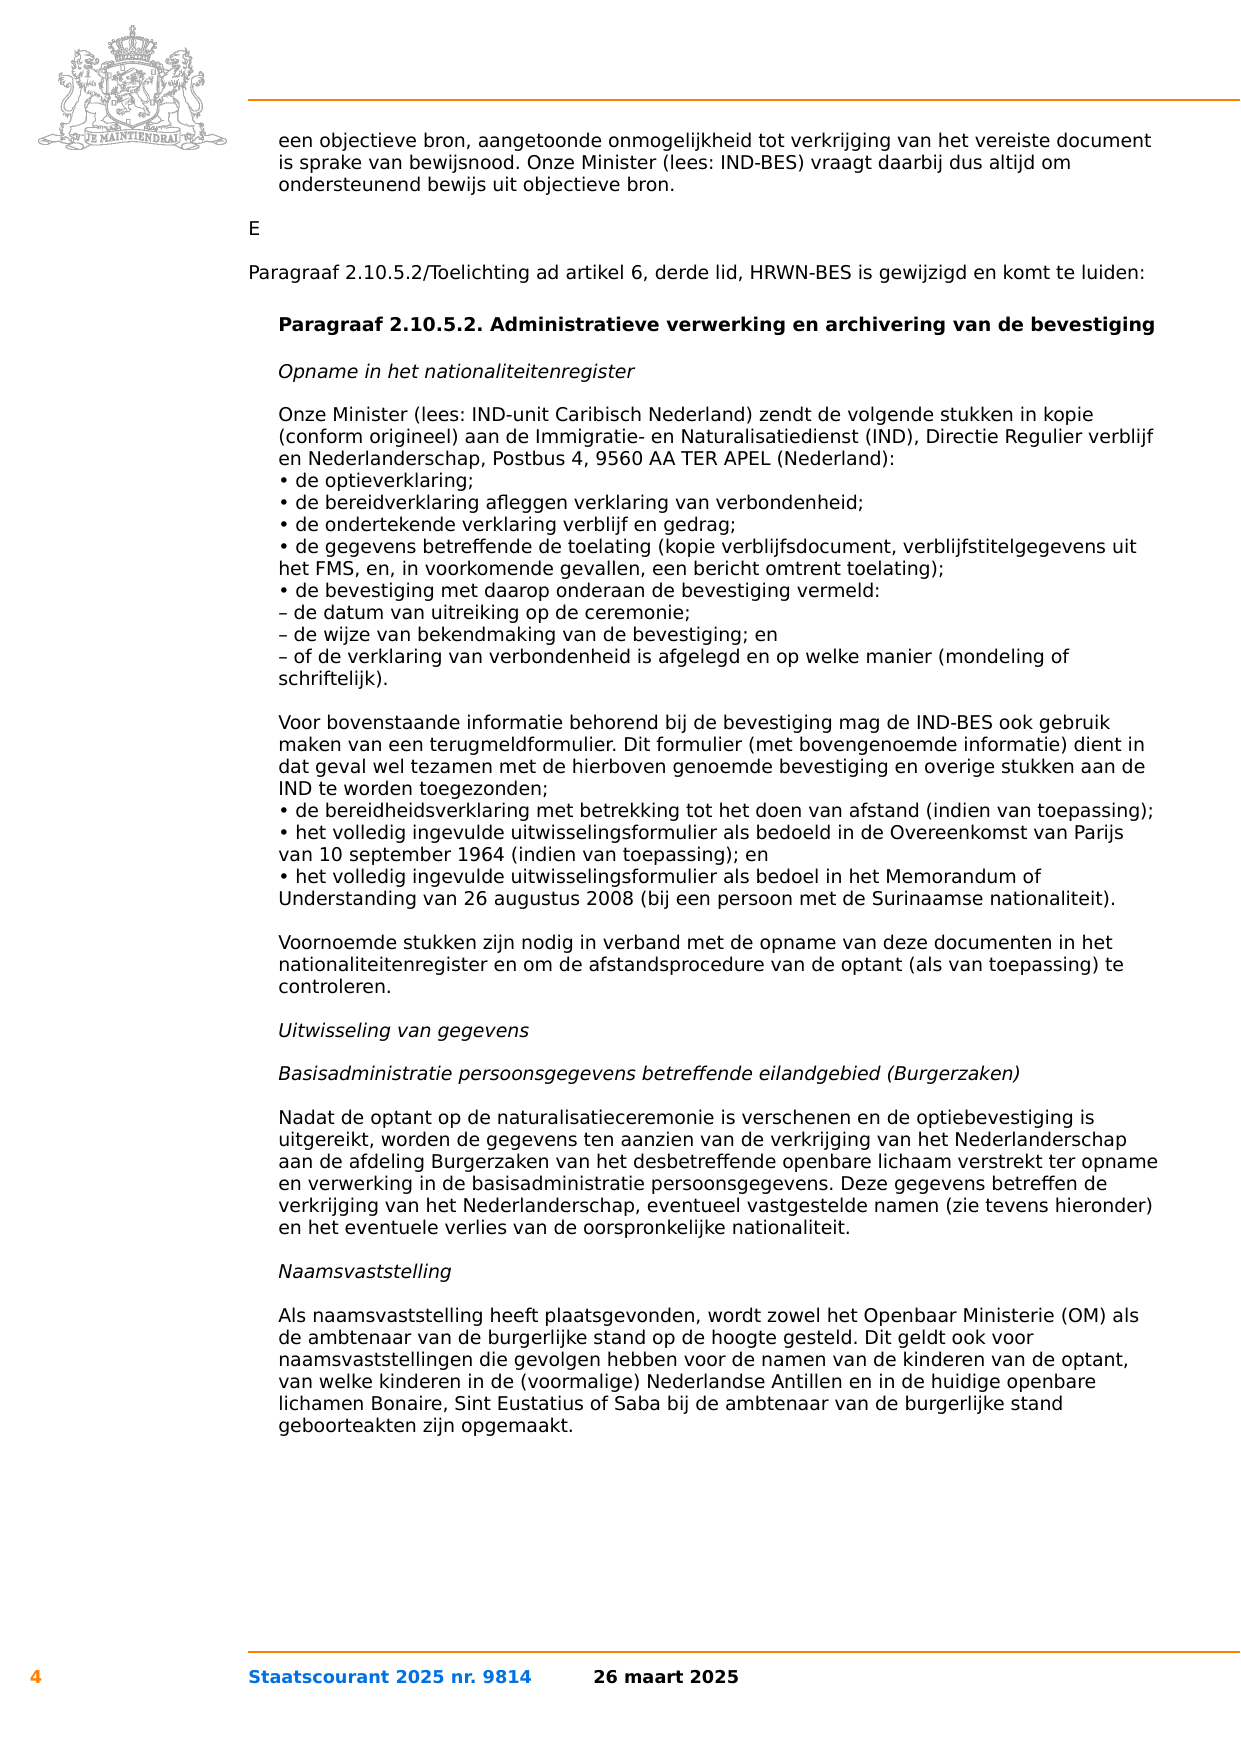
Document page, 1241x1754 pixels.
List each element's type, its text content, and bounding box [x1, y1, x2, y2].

picture [38, 25, 227, 150]
text – de datum van uitreiking op de ceremonie; [278, 602, 1163, 624]
text Onze Minister (lees: IND-unit Caribisch Nederland) zendt de volgende stukken in kopie (conform origineel) aan de Immigratie- en Naturalisatiedienst (IND), Directie Regulier verblijf en Nederlanderschap, Postbus 4, 9560 AA TER APEL (Nederland): [278, 404, 1163, 470]
subtitle Naamsvaststelling [278, 1261, 1163, 1283]
subtitle Basisadministratie persoonsgegevens betreffende eilandgebied (Burgerzaken) [278, 1063, 1163, 1085]
text – de wijze van bekendmaking van de bevestiging; en [278, 624, 1163, 646]
subtitle Paragraaf 2.10.5.2. Administratieve verwerking en archivering van de bevestiging [278, 313, 1163, 336]
text E [248, 218, 1163, 240]
text • het volledig ingevulde uitwisselingsformulier als bedoel in het Memorandum of Understanding van 26 augustus 2008 (bij een persoon met de Surinaamse nationaliteit). [278, 866, 1163, 910]
text Voornoemde stukken zijn nodig in verband met de opname van deze documenten in het nationaliteitenregister en om de afstandsprocedure van de optant (als van toepassing) te controleren. [278, 932, 1163, 998]
text • het volledig ingevulde uitwisselingsformulier als bedoeld in de Overeenkomst van Parijs van 10 september 1964 (indien van toepassing); en [278, 822, 1163, 866]
text • de bereidverklaring afleggen verklaring van verbondenheid; [278, 492, 1163, 514]
text Paragraaf 2.10.5.2/Toelichting ad artikel 6, derde lid, HRWN-BES is gewijzigd en komt te luiden: [248, 262, 1163, 283]
text • de ondertekende verklaring verblijf en gedrag; [278, 514, 1163, 536]
text een objectieve bron, aangetoonde onmogelijkheid tot verkrijging van het vereiste document is sprake van bewijsnood. Onze Minister (lees: IND-BES) vraagt daarbij dus altijd om ondersteunend bewijs uit objectieve bron. [278, 130, 1163, 196]
subtitle Uitwisseling van gegevens [278, 1019, 1163, 1041]
text Nadat de optant op de naturalisatieceremonie is verschenen en de optiebevestiging is uitgereikt, worden de gegevens ten aanzien van de verkrijging van het Nederlanderschap aan de afdeling Burgerzaken van het desbetreffende openbare lichaam verstrekt ter opname en verwerking in de basisadministratie persoonsgegevens. Deze gegevens betreffen de verkrijging van het Nederlanderschap, eventueel vastgestelde namen (zie tevens hieronder) en het eventuele verlies van de oorspronkelijke nationaliteit. [278, 1107, 1163, 1239]
text • de bereidheidsverklaring met betrekking tot het doen van afstand (indien van toepassing); [278, 800, 1163, 822]
text – of de verklaring van verbondenheid is afgelegd en op welke manier (mondeling of schriftelijk). [278, 646, 1163, 690]
text • de gegevens betreffende de toelating (kopie verblijfsdocument, verblijfstitelgegevens uit het FMS, en, in voorkomende gevallen, een bericht omtrent toelating); [278, 536, 1163, 580]
text • de optieverklaring; [278, 470, 1163, 492]
text Voor bovenstaande informatie behorend bij de bevestiging mag de IND-BES ook gebruik maken van een terugmeldformulier. Dit formulier (met bovengenoemde informatie) dient in dat geval wel tezamen met de hierboven genoemde bevestiging en overige stukken aan de IND te worden toegezonden; [278, 712, 1163, 800]
subtitle Opname in het nationaliteitenregister [278, 361, 1163, 382]
text Als naamsvaststelling heeft plaatsgevonden, wordt zowel het Openbaar Ministerie (OM) als de ambtenaar van de burgerlijke stand op de hoogte gesteld. Dit geldt ook voor naamsvaststellingen die gevolgen hebben voor de namen van de kinderen van de optant, van welke kinderen in de (voormalige) Nederlandse Antillen en in de huidige openbare lichamen Bonaire, Sint Eustatius of Saba bij de ambtenaar van de burgerlijke stand geboorteakten zijn opgemaakt. [278, 1305, 1163, 1437]
text • de bevestiging met daarop onderaan de bevestiging vermeld: [278, 580, 1163, 602]
